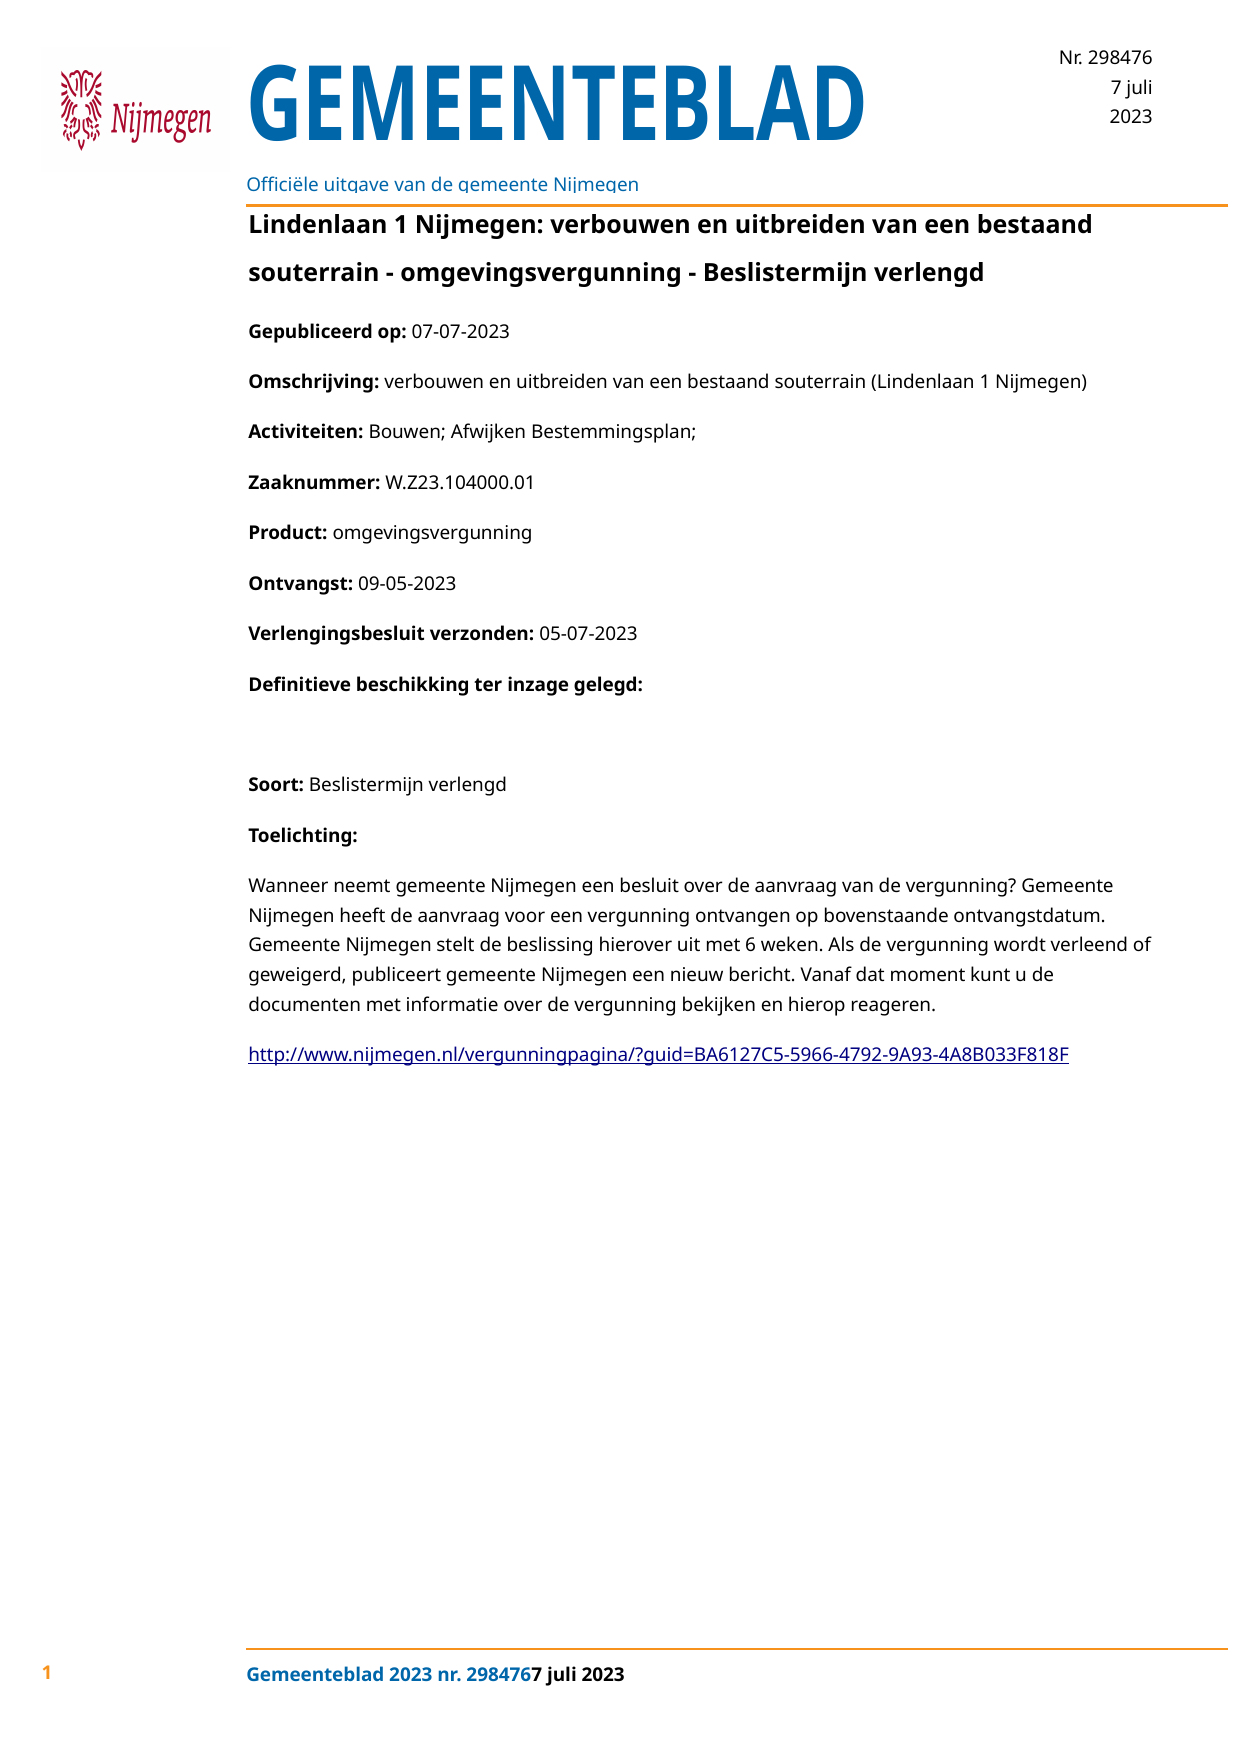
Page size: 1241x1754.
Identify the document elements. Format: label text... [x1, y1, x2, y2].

text Toelichting: [248, 822, 1152, 848]
text Activiteiten: Bouwen; Afwijken Bestemmingsplan; [248, 419, 1152, 444]
text Soort: Beslistermijn verlengd [248, 772, 1152, 797]
text Definitieve beschikking ter inzage gelegd: [248, 671, 1152, 697]
text Product: omgevingsvergunning [248, 519, 1152, 545]
text Zaaknummer: W.Z23.104000.01 [248, 469, 1152, 495]
text Omschrijving: verbouwen en uitbreiden van een bestaand souterrain (Lindenlaan 1 Nijmegen) [248, 368, 1152, 394]
picture [41, 47, 231, 172]
text Wanneer neemt gemeente Nijmegen een besluit over de aanvraag van de vergunning? Gemeente Nijmegen heeft de aanvraag voor een vergunning ontvangen op bovenstaande ontvangstdatum. Gemeente Nijmegen stelt de beslissing hierover uit met 6 weken. Als de vergunning wordt verleend of geweigerd, publiceert gemeente Nijmegen een nieuw bericht. Vanaf dat moment kunt u de documenten met informatie over de vergunning bekijken en hierop reageren. [248, 872, 1152, 1017]
text Gepubliceerd op: 07-07-2023 [248, 318, 1152, 344]
text Lindenlaan 1 Nijmegen: verbouwen en uitbreiden van een bestaand souterrain - omgevingsvergunning - Beslistermijn verlengd [248, 207, 1152, 288]
text Ontvangst: 09-05-2023 [248, 570, 1152, 596]
text http://www.nijmegen.nl/vergunningpagina/?guid=BA6127C5-5966-4792-9A93-4A8B033F818F [248, 1041, 1152, 1067]
text Verlengingsbesluit verzonden: 05-07-2023 [248, 620, 1152, 646]
